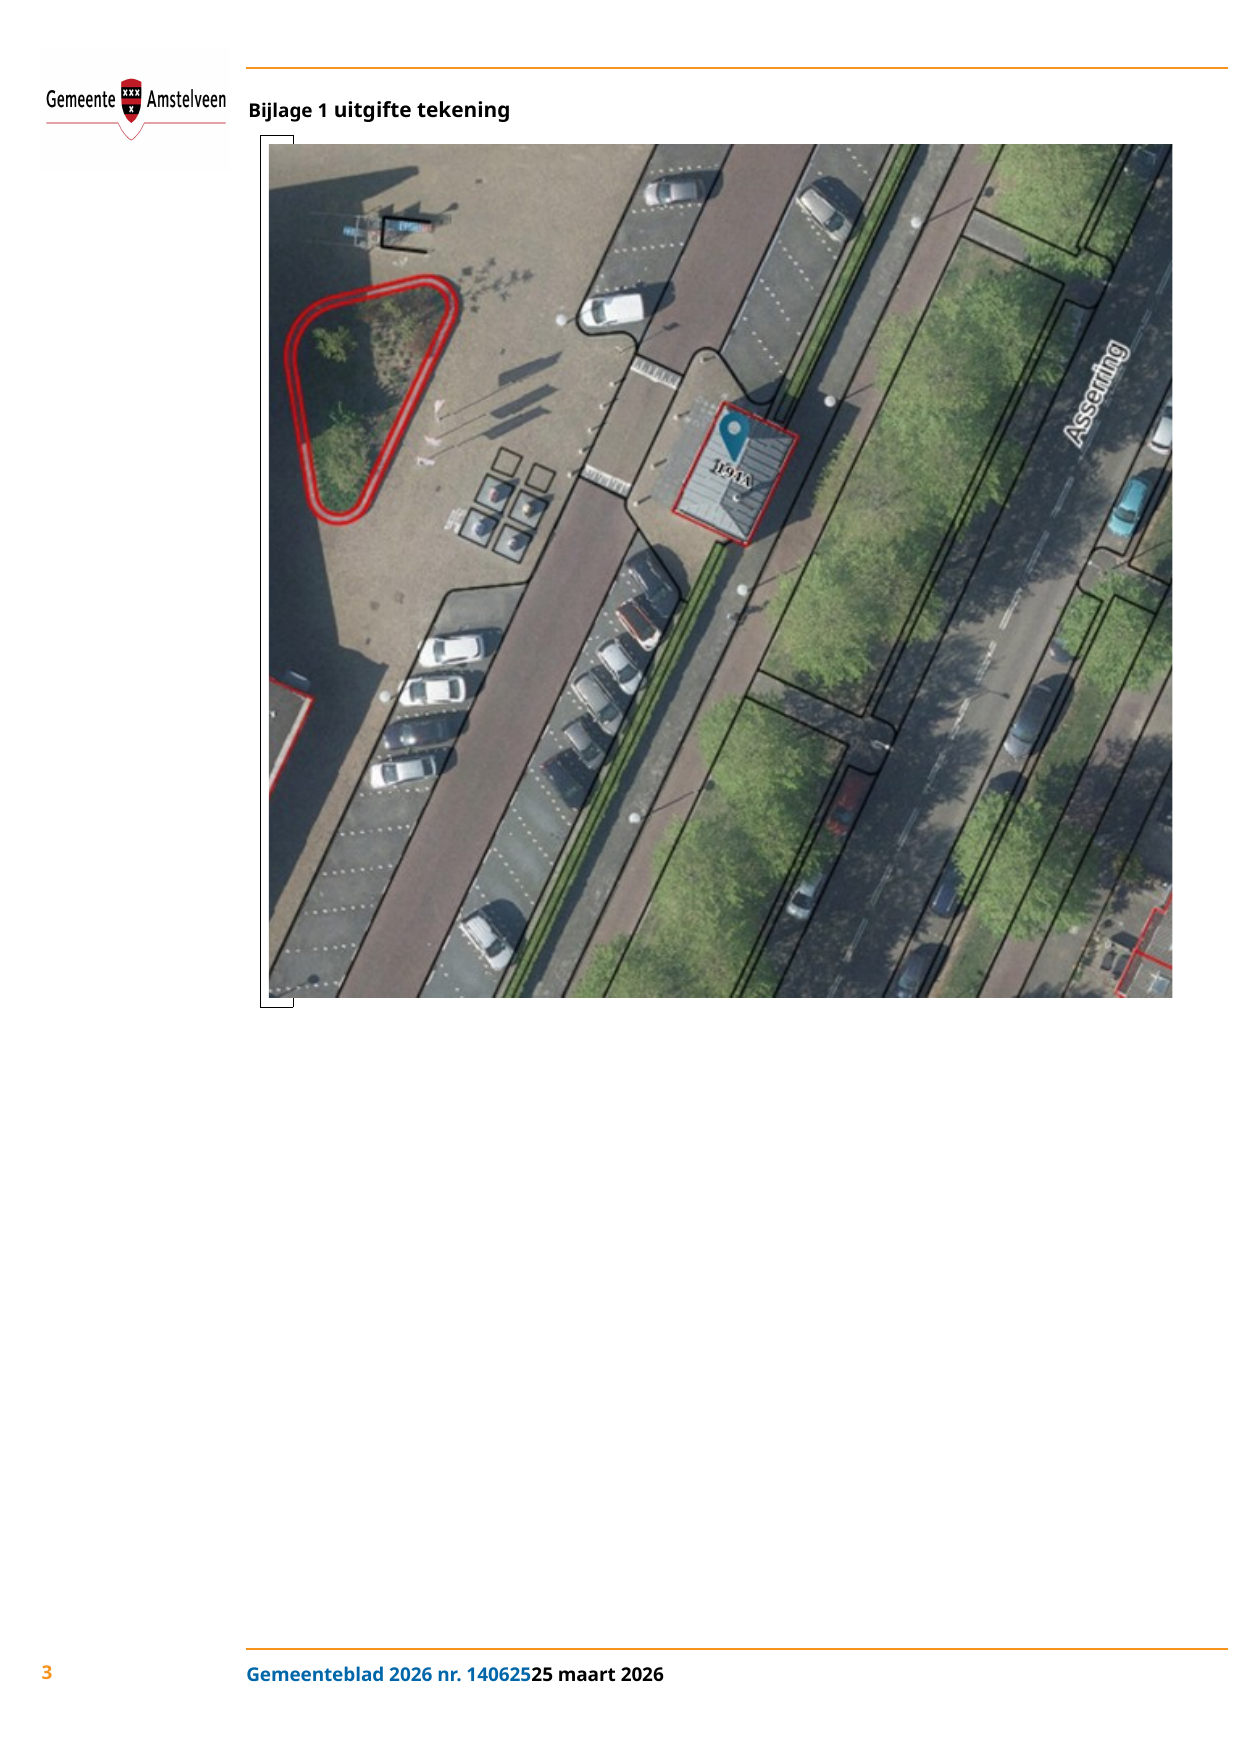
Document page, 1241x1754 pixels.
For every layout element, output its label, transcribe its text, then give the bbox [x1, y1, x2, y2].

text Bijlage 1 uitgifte tekening [248, 95, 1152, 123]
picture [41, 47, 231, 172]
picture [268, 144, 1173, 998]
